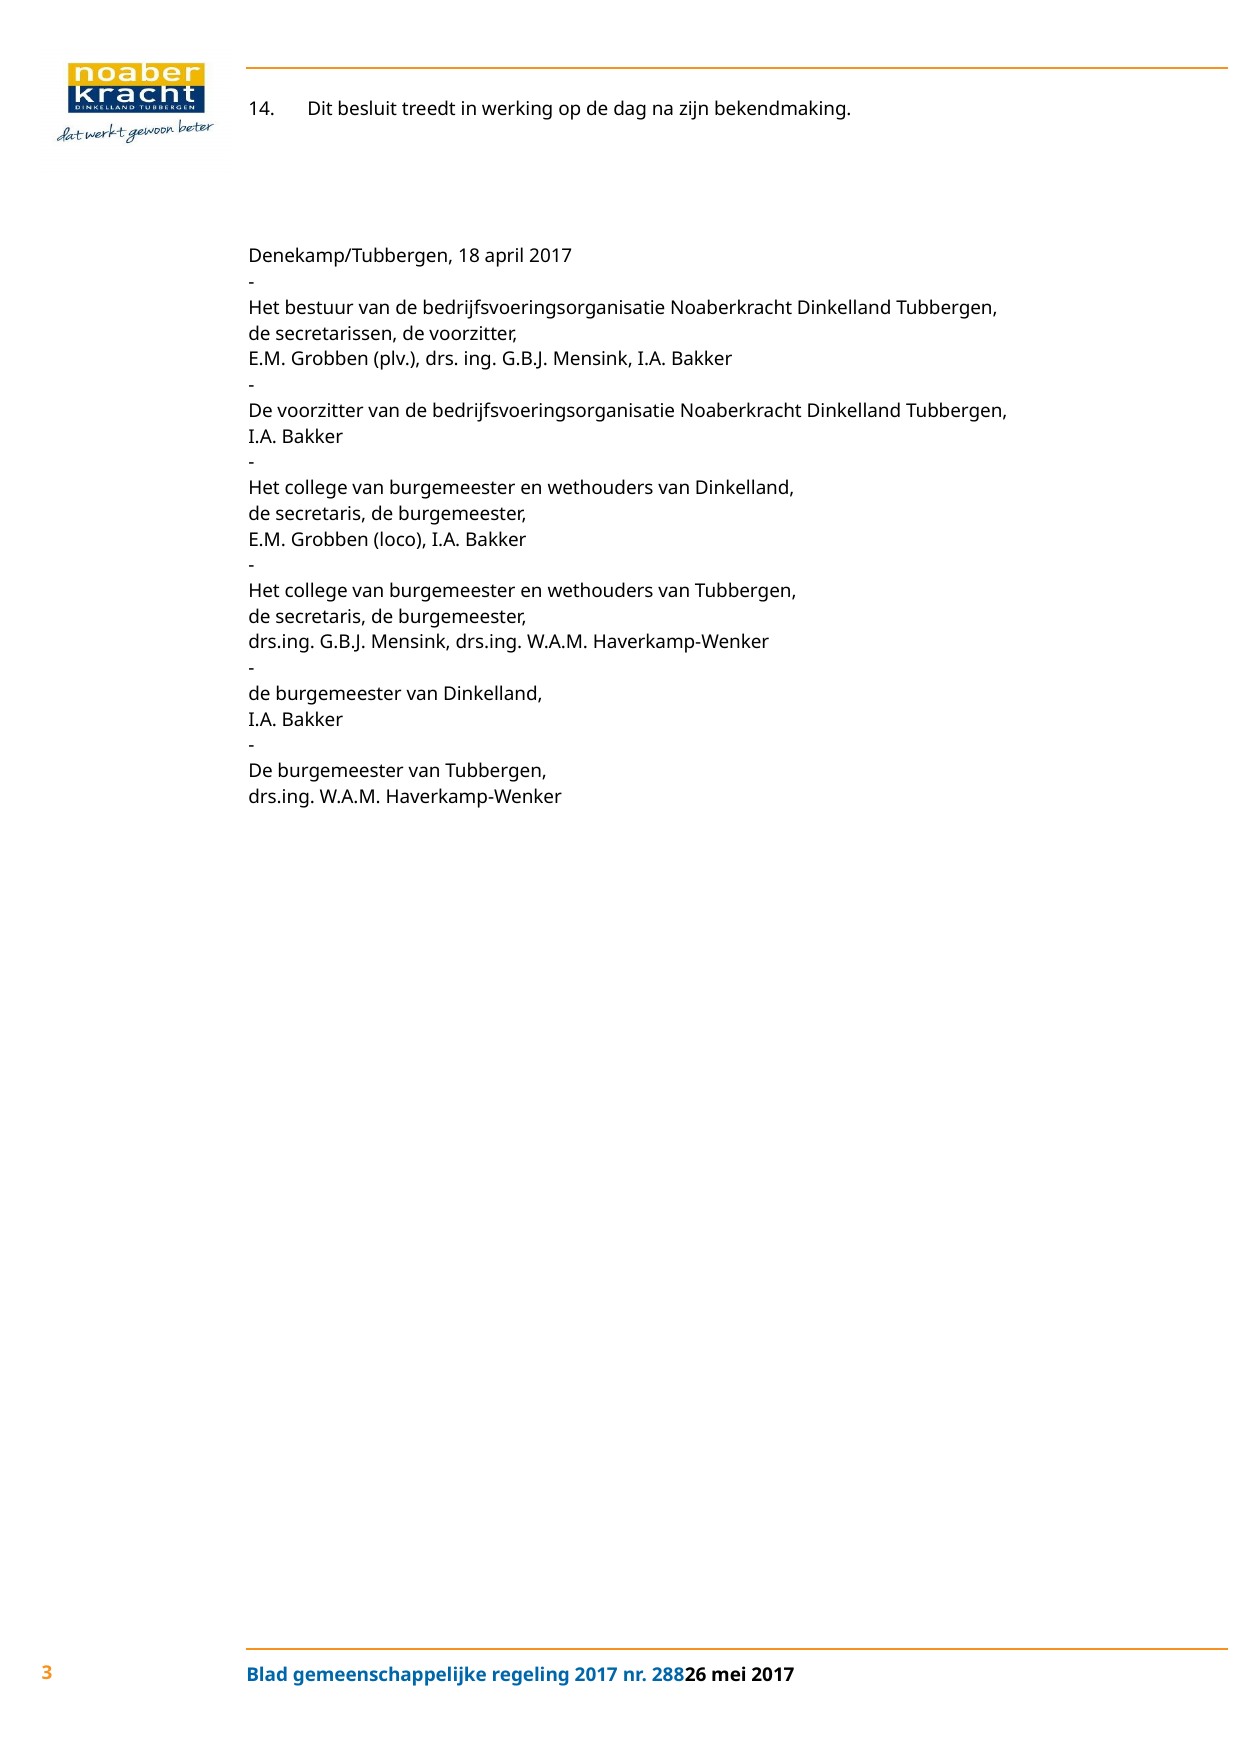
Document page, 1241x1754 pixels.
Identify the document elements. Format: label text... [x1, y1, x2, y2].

text E.M. Grobben (plv.), drs. ing. G.B.J. Mensink, I.A. Bakker [248, 346, 1152, 371]
text - [248, 551, 1152, 577]
text de secretarissen, de voorzitter, [248, 320, 1152, 346]
picture [41, 47, 231, 172]
text De burgemeester van Tubbergen, [248, 757, 1152, 783]
text de burgemeester van Dinkelland, [248, 680, 1152, 706]
text - [248, 654, 1152, 680]
text - [248, 448, 1152, 474]
text drs.ing. W.A.M. Haverkamp-Wenker [248, 783, 1152, 809]
text - [248, 268, 1152, 294]
text - [248, 371, 1152, 397]
text Het college van burgemeester en wethouders van Tubbergen, [248, 577, 1152, 603]
text Het college van burgemeester en wethouders van Dinkelland, [248, 474, 1152, 500]
text Denekamp/Tubbergen, 18 april 2017 [248, 243, 1152, 268]
text I.A. Bakker [248, 423, 1152, 448]
text Het bestuur van de bedrijfsvoeringsorganisatie Noaberkracht Dinkelland Tubbergen, [248, 294, 1152, 320]
text drs.ing. G.B.J. Mensink, drs.ing. W.A.M. Haverkamp-Wenker [248, 629, 1152, 654]
text De voorzitter van de bedrijfsvoeringsorganisatie Noaberkracht Dinkelland Tubbergen, [248, 397, 1152, 423]
text - [248, 732, 1152, 757]
list Dit besluit treedt in werking op de dag na zijn bekendmaking. [248, 95, 1152, 121]
text I.A. Bakker [248, 706, 1152, 732]
text E.M. Grobben (loco), I.A. Bakker [248, 526, 1152, 551]
text de secretaris, de burgemeester, [248, 603, 1152, 629]
text de secretaris, de burgemeester, [248, 500, 1152, 526]
